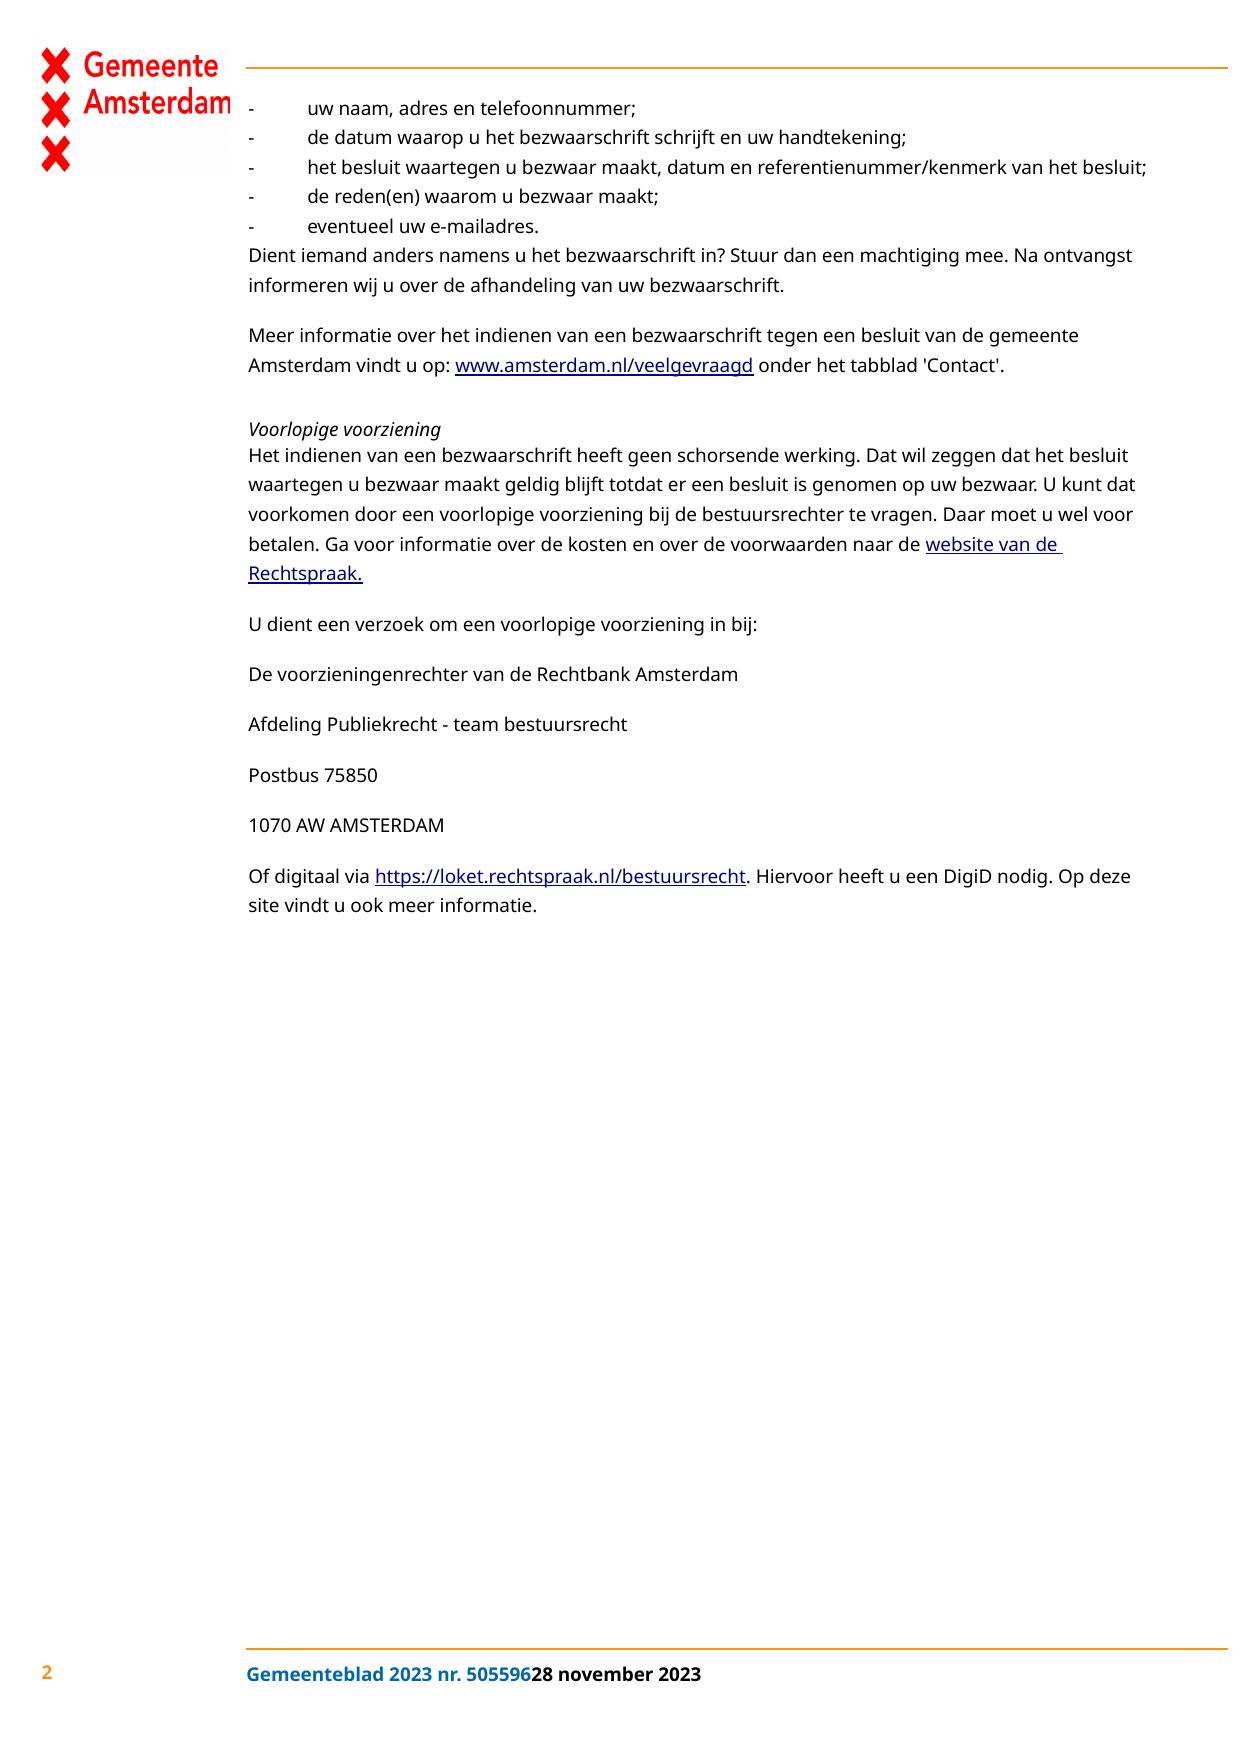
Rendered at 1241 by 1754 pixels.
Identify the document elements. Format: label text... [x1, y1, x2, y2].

list eventueel uw e-mailadres. [248, 213, 1152, 239]
text Voorlopige voorziening [248, 416, 1152, 442]
text U dient een verzoek om een voorlopige voorziening in bij: [248, 611, 1152, 636]
text Afdeling Publiekrecht - team bestuursrecht [248, 712, 1152, 737]
list uw naam, adres en telefoonnummer; [248, 95, 1152, 121]
text Het indienen van een bezwaarschrift heeft geen schorsende werking. Dat wil zeggen dat het besluit waartegen u bezwaar maakt geldig blijft totdat er een besluit is genomen op uw bezwaar. U kunt dat voorkomen door een voorlopige voorziening bij de bestuursrechter te vragen. Daar moet u wel voor betalen. Ga voor informatie over de kosten en over de voorwaarden naar de website van de Rechtspraak. [248, 442, 1152, 586]
text 1070 AW AMSTERDAM [248, 812, 1152, 838]
picture [41, 47, 231, 172]
list de datum waarop u het bezwaarschrift schrijft en uw handtekening; [248, 124, 1152, 150]
text Meer informatie over het indienen van een bezwaarschrift tegen een besluit van de gemeente Amsterdam vindt u op: www.amsterdam.nl/veelgevraagd onder het tabblad 'Contact'. [248, 323, 1152, 378]
list de reden(en) waarom u bezwaar maakt; [248, 183, 1152, 209]
text Of digitaal via https://loket.rechtspraak.nl/bestuursrecht. Hiervoor heeft u een DigiD nodig. Op deze site vindt u ook meer informatie. [248, 863, 1152, 918]
text Dient iemand anders namens u het bezwaarschrift in? Stuur dan een machtiging mee. Na ontvangst informeren wij u over de afhandeling van uw bezwaarschrift. [248, 243, 1152, 298]
text Postbus 75850 [248, 762, 1152, 788]
text De voorzieningenrechter van de Rechtbank Amsterdam [248, 661, 1152, 687]
list het besluit waartegen u bezwaar maakt, datum en referentienummer/kenmerk van het besluit; [248, 154, 1152, 180]
